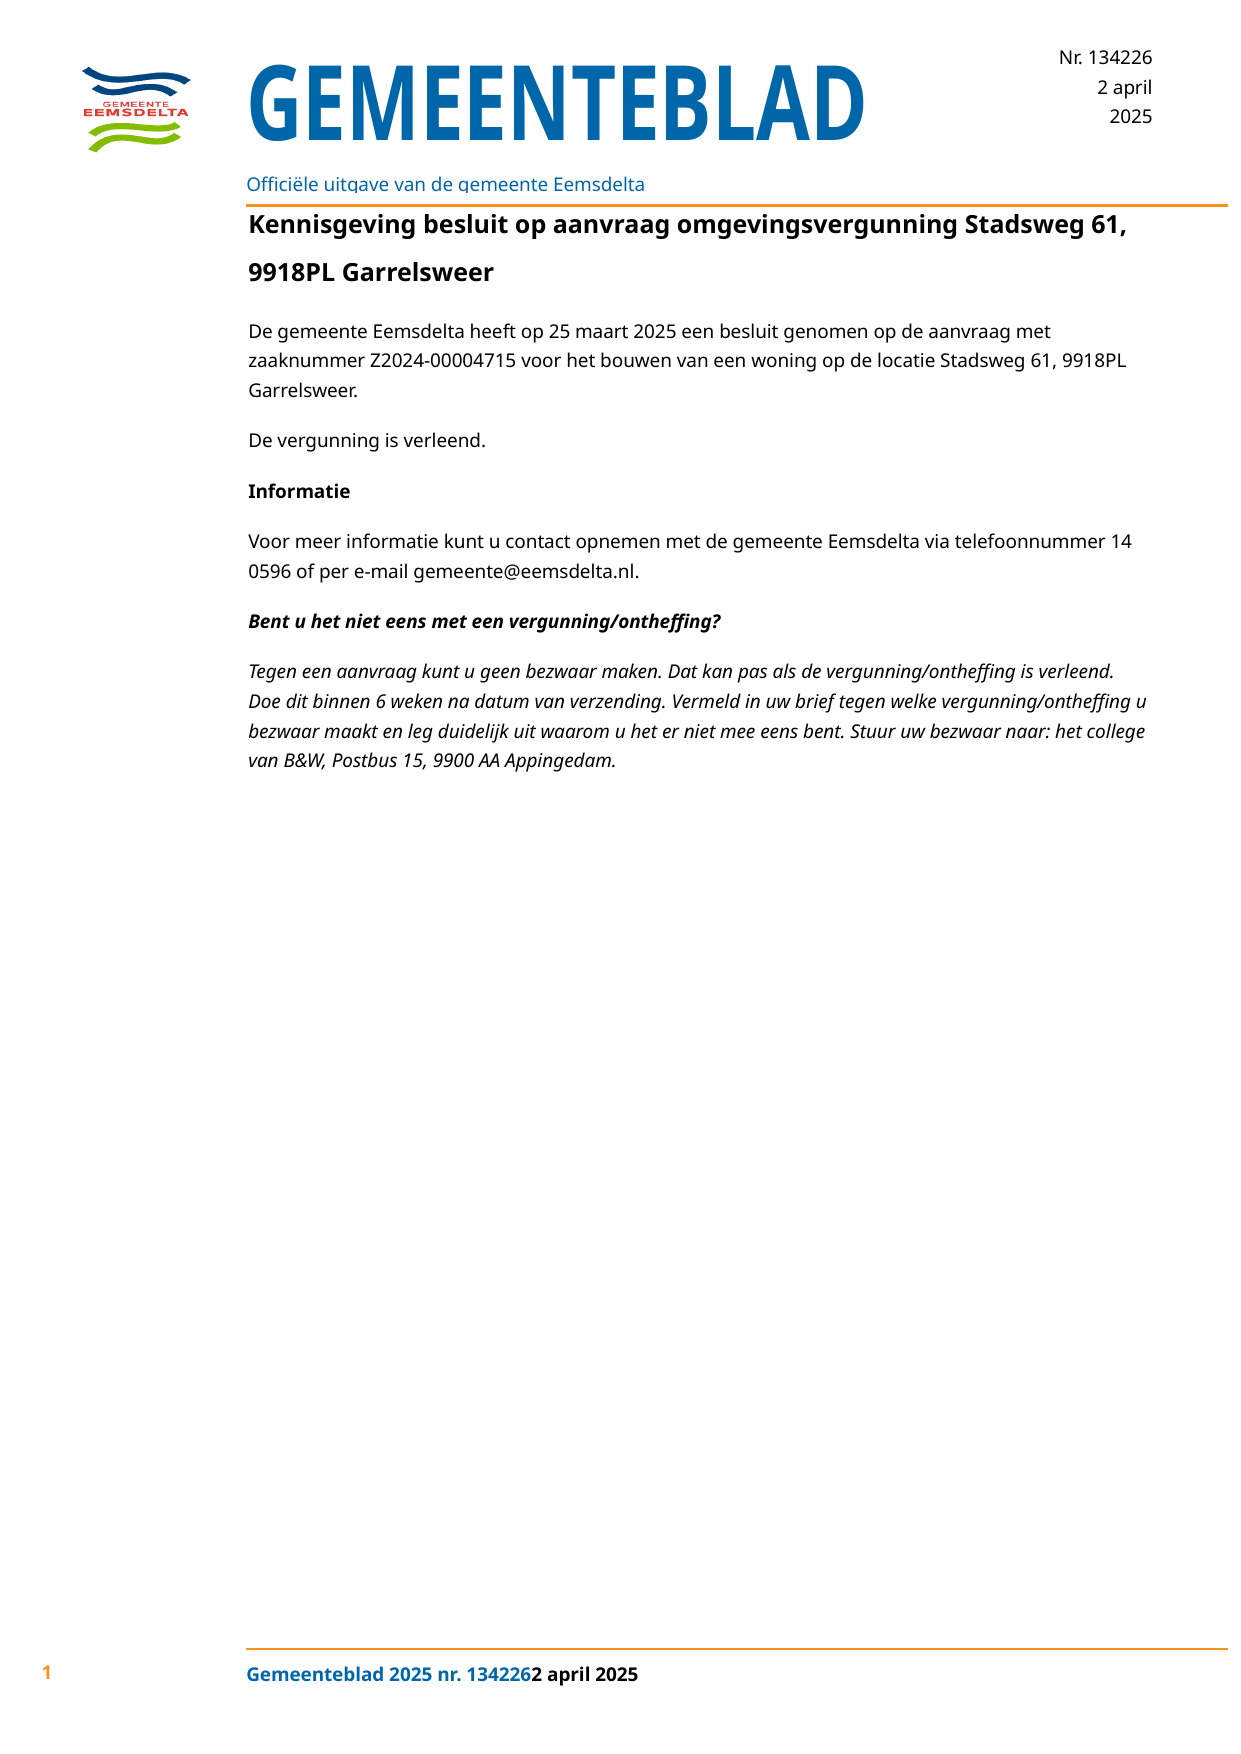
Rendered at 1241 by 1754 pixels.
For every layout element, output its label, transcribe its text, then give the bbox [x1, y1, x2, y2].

text Kennisgeving besluit op aanvraag omgevingsvergunning Stadsweg 61, 9918PL Garrelsweer [248, 207, 1152, 288]
text Tegen een aanvraag kunt u geen bezwaar maken. Dat kan pas als de vergunning/ontheffing is verleend. Doe dit binnen 6 weken na datum van verzending. Vermeld in uw brief tegen welke vergunning/ontheffing u bezwaar maakt en leg duidelijk uit waarom u het er niet mee eens bent. Stuur uw bezwaar naar: het college van B&W, Postbus 15, 9900 AA Appingedam. [248, 659, 1152, 773]
text De gemeente Eemsdelta heeft op 25 maart 2025 een besluit genomen op de aanvraag met zaaknummer Z2024-00004715 voor het bouwen van een woning op de locatie Stadsweg 61, 9918PL Garrelsweer. [248, 318, 1152, 403]
picture [41, 47, 231, 172]
text De vergunning is verleend. [248, 427, 1152, 453]
text Bent u het niet eens met een vergunning/ontheffing? [248, 608, 1152, 634]
text Informatie [248, 478, 1152, 504]
text Voor meer informatie kunt u contact opnemen met de gemeente Eemsdelta via telefoonnummer 14 0596 of per e-mail gemeente@eemsdelta.nl. [248, 528, 1152, 584]
